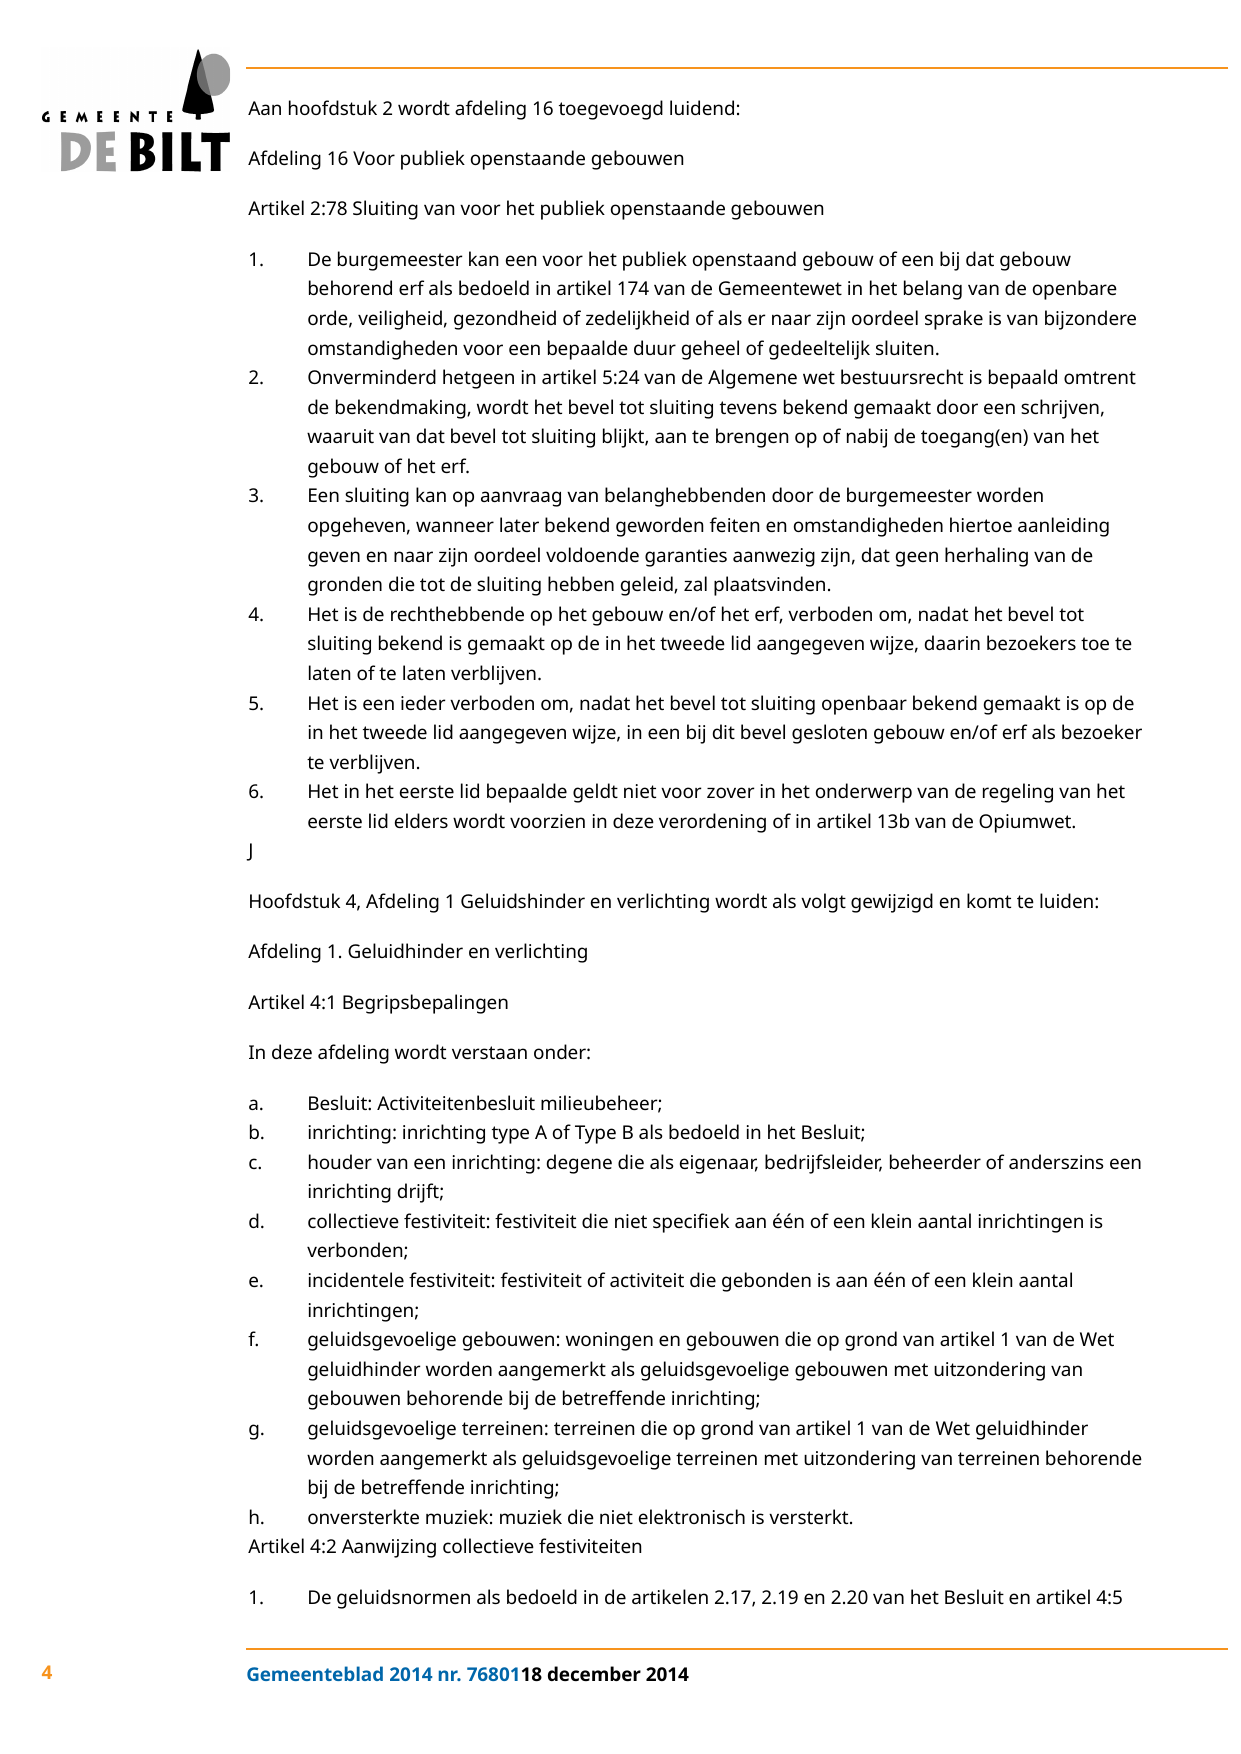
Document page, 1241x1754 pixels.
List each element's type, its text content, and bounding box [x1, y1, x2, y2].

picture [41, 47, 231, 172]
text Artikel 4:2 Aanwijzing collectieve festiviteiten [248, 1533, 1152, 1559]
list collectieve festiviteit: festiviteit die niet specifiek aan één of een klein aantal inrichtingen is verbonden; [248, 1208, 1152, 1263]
text Artikel 2:78 Sluiting van voor het publiek openstaande gebouwen [248, 196, 1152, 221]
list incidentele festiviteit: festiviteit of activiteit die gebonden is aan één of een klein aantal inrichtingen; [248, 1267, 1152, 1323]
text Artikel 4:1 Begripsbepalingen [248, 989, 1152, 1015]
list Het in het eerste lid bepaalde geldt niet voor zover in het onderwerp van de regeling van het eerste lid elders wordt voorzien in deze verordening of in artikel 13b van de Opiumwet. [248, 778, 1152, 834]
text In deze afdeling wordt verstaan onder: [248, 1039, 1152, 1065]
text Hoofdstuk 4, Afdeling 1 Geluidshinder en verlichting wordt als volgt gewijzigd en komt te luiden: [248, 888, 1152, 914]
list houder van een inrichting: degene die als eigenaar, bedrijfsleider, beheerder of anderszins een inrichting drijft; [248, 1149, 1152, 1204]
list Het is de rechthebbende op het gebouw en/of het erf, verboden om, nadat het bevel tot sluiting bekend is gemaakt op de in het tweede lid aangegeven wijze, daarin bezoekers toe te laten of te laten verblijven. [248, 601, 1152, 686]
list onversterkte muziek: muziek die niet elektronisch is versterkt. [248, 1504, 1152, 1530]
list geluidsgevoelige terreinen: terreinen die op grond van artikel 1 van de Wet geluidhinder worden aangemerkt als geluidsgevoelige terreinen met uitzondering van terreinen behorende bij de betreffende inrichting; [248, 1415, 1152, 1500]
list De burgemeester kan een voor het publiek openstaand gebouw of een bij dat gebouw behorend erf als bedoeld in artikel 174 van de Gemeentewet in het belang van de openbare orde, veiligheid, gezondheid of zedelijkheid of als er naar zijn oordeel sprake is van bijzondere omstandigheden voor een bepaalde duur geheel of gedeeltelijk sluiten. [248, 246, 1152, 361]
list De geluidsnormen als bedoeld in de artikelen 2.17, 2.19 en 2.20 van het Besluit en artikel 4:5 [248, 1584, 1152, 1610]
list inrichting: inrichting type A of Type B als bedoeld in het Besluit; [248, 1119, 1152, 1145]
list Besluit: Activiteitenbesluit milieubeheer; [248, 1090, 1152, 1116]
text Afdeling 1. Geluidhinder en verlichting [248, 938, 1152, 964]
text Aan hoofdstuk 2 wordt afdeling 16 toegevoegd luidend: [248, 95, 1152, 121]
list Een sluiting kan op aanvraag van belanghebbenden door de burgemeester worden opgeheven, wanneer later bekend geworden feiten en omstandigheden hiertoe aanleiding geven en naar zijn oordeel voldoende garanties aanwezig zijn, dat geen herhaling van de gronden die tot de sluiting hebben geleid, zal plaatsvinden. [248, 483, 1152, 597]
list Het is een ieder verboden om, nadat het bevel tot sluiting openbaar bekend gemaakt is op de in het tweede lid aangegeven wijze, in een bij dit bevel gesloten gebouw en/of erf als bezoeker te verblijven. [248, 690, 1152, 775]
text Afdeling 16 Voor publiek openstaande gebouwen [248, 145, 1152, 171]
list geluidsgevoelige gebouwen: woningen en gebouwen die op grond van artikel 1 van de Wet geluidhinder worden aangemerkt als geluidsgevoelige gebouwen met uitzondering van gebouwen behorende bij de betreffende inrichting; [248, 1326, 1152, 1411]
text J [248, 838, 1152, 863]
list Onverminderd hetgeen in artikel 5:24 van de Algemene wet bestuursrecht is bepaald omtrent de bekendmaking, wordt het bevel tot sluiting tevens bekend gemaakt door een schrijven, waaruit van dat bevel tot sluiting blijkt, aan te brengen op of nabij de toegang(en) van het gebouw of het erf. [248, 364, 1152, 479]
